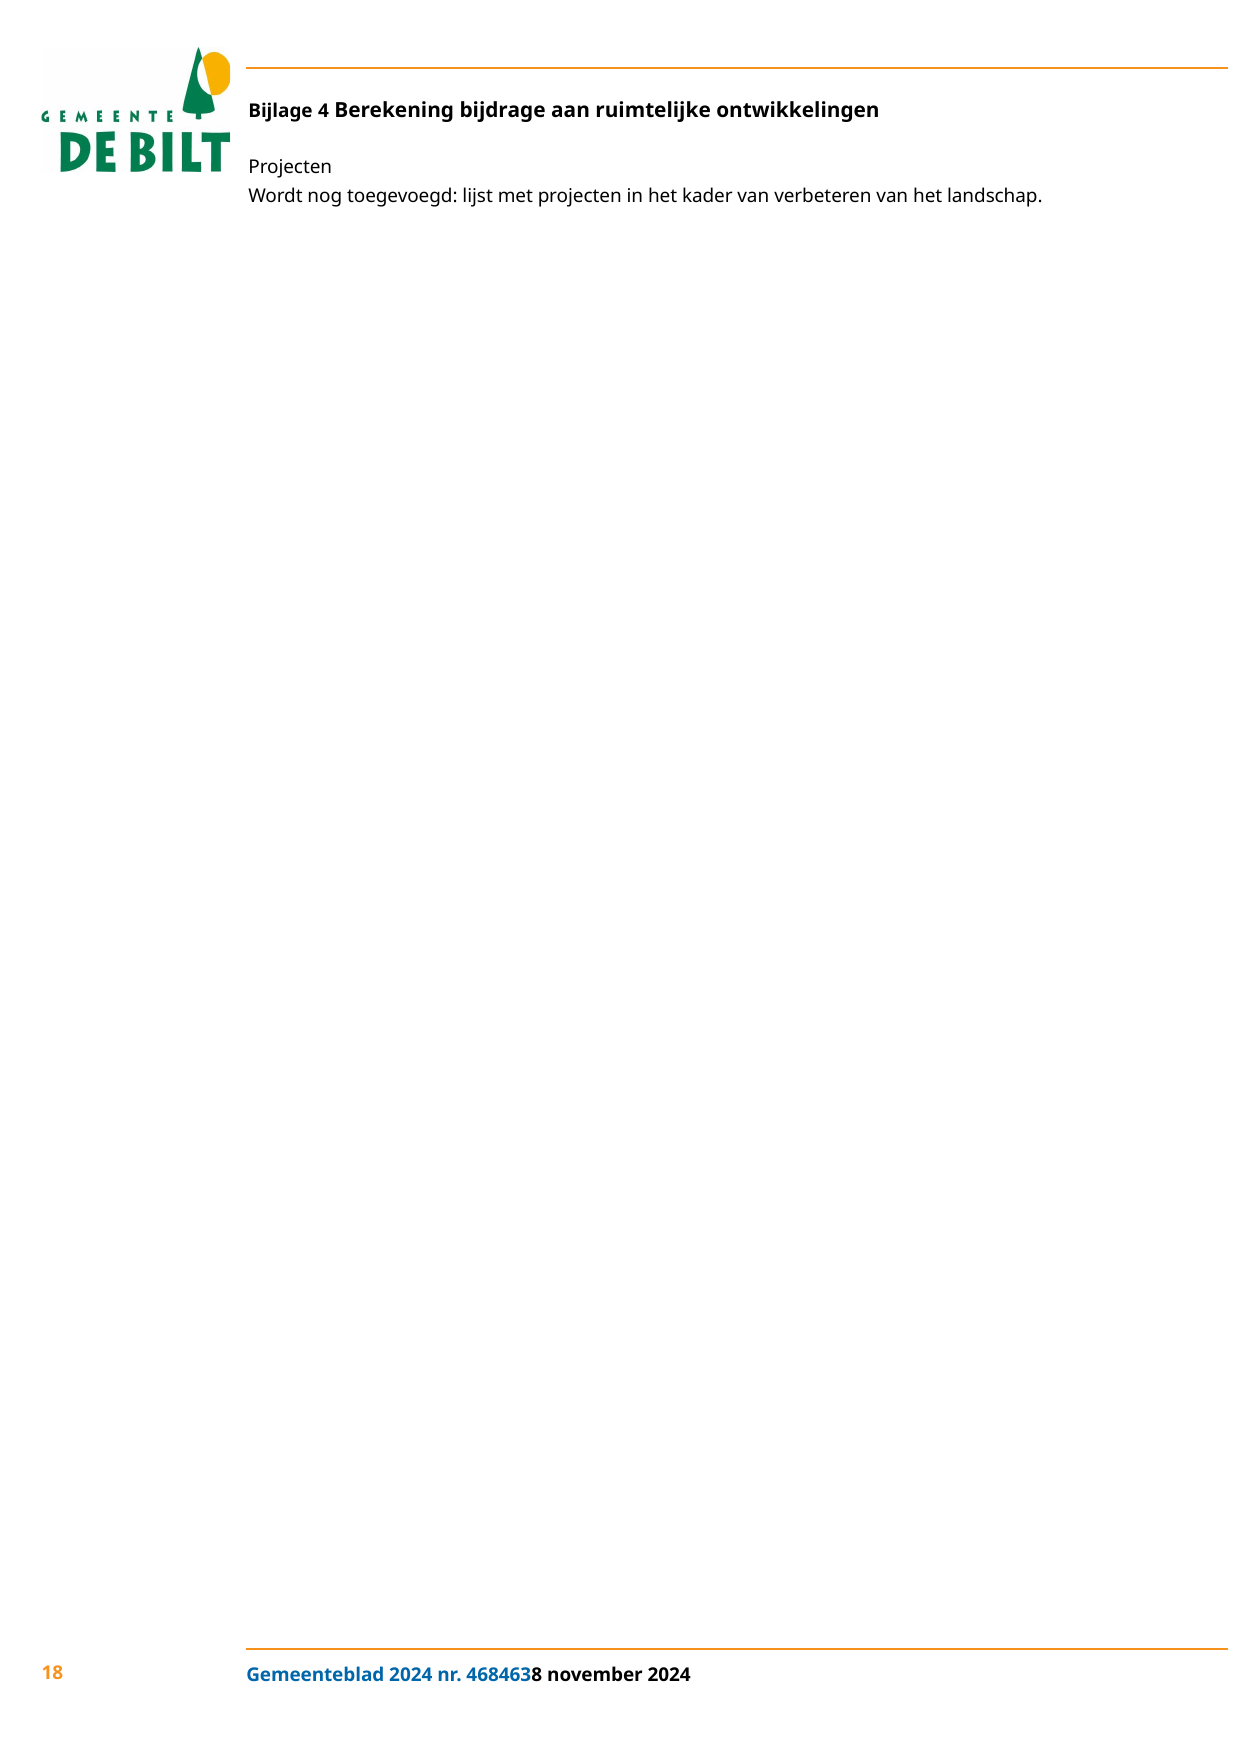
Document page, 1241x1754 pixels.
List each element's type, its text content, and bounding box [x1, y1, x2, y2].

picture [41, 47, 231, 172]
text Wordt nog toegevoegd: lijst met projecten in het kader van verbeteren van het landschap. [248, 182, 1152, 208]
text Projecten [248, 153, 1152, 179]
text Bijlage 4 Berekening bijdrage aan ruimtelijke ontwikkelingen [248, 95, 1152, 123]
